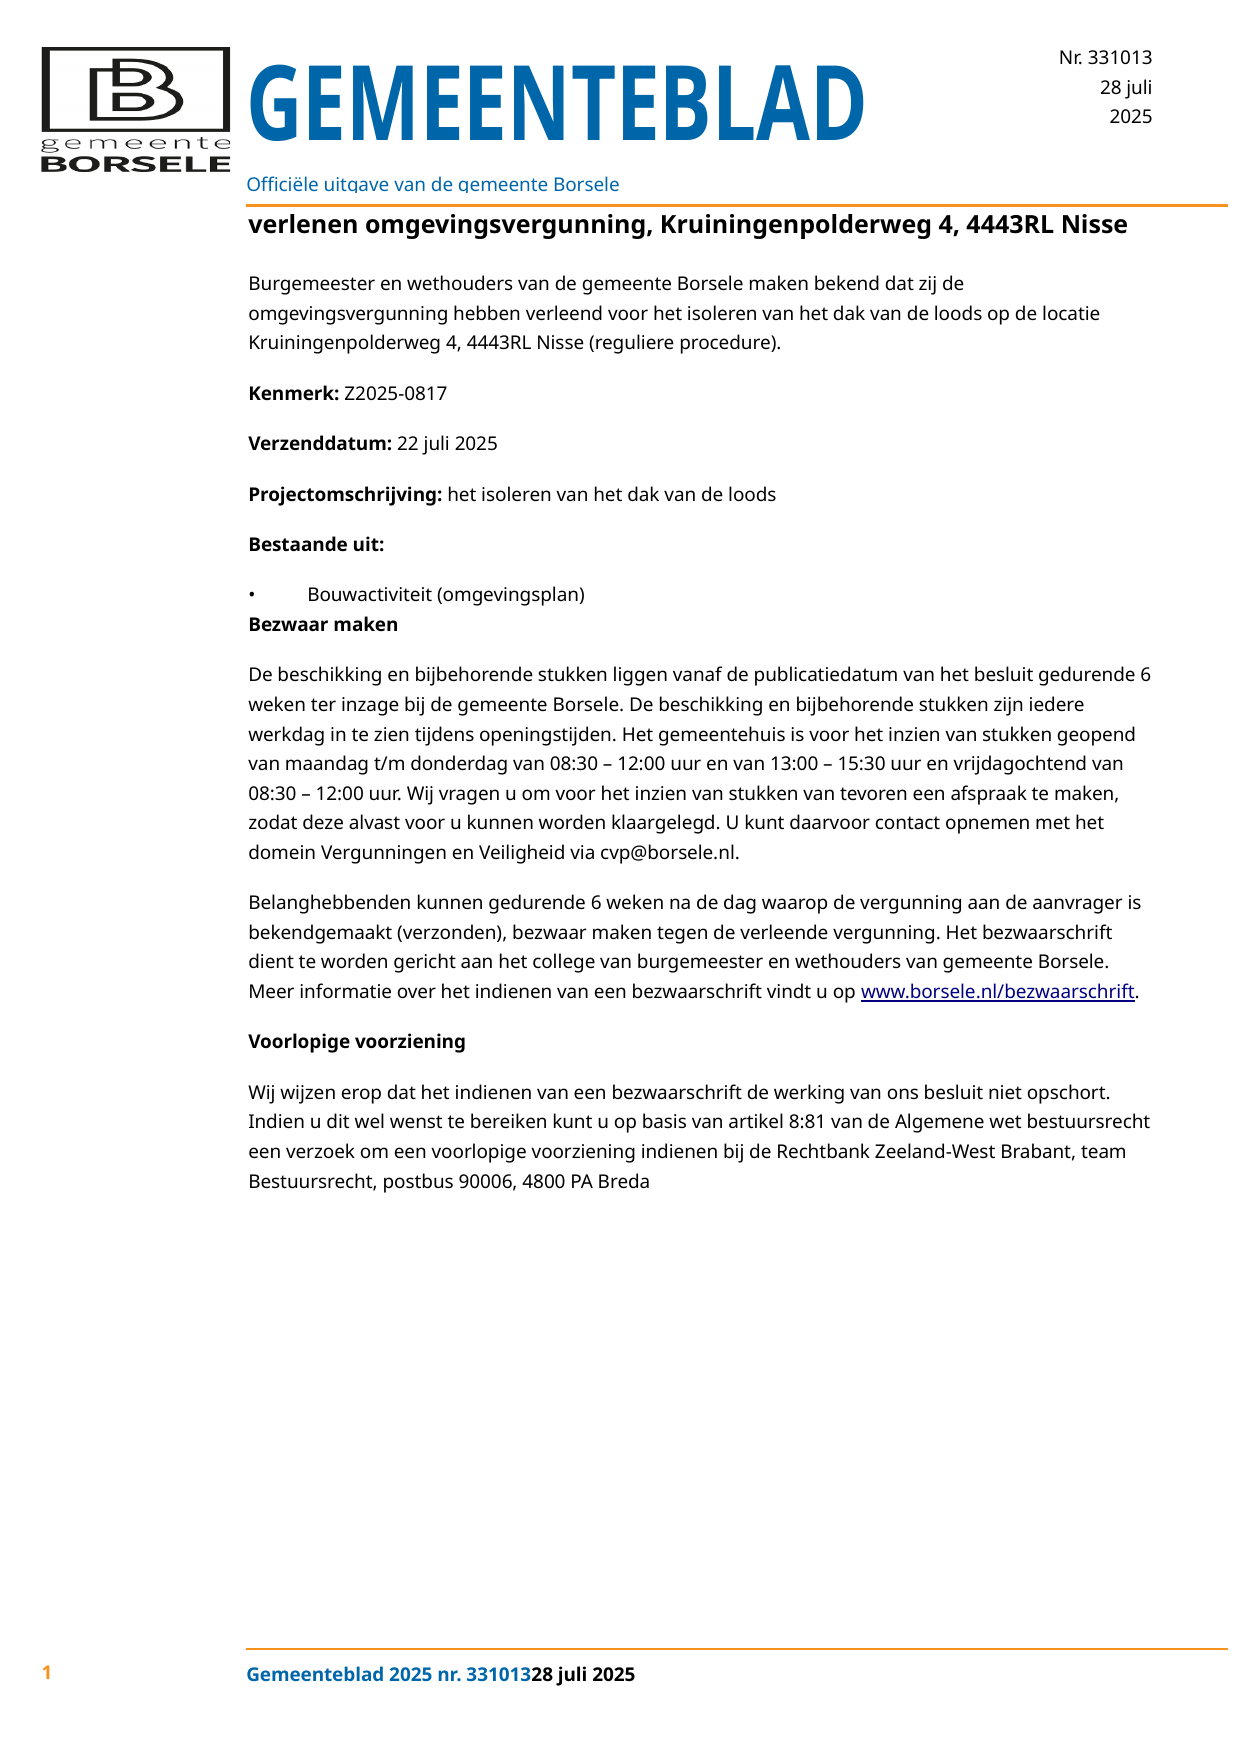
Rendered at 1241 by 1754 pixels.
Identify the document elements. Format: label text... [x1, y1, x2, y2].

text De beschikking en bijbehorende stukken liggen vanaf de publicatiedatum van het besluit gedurende 6 weken ter inzage bij de gemeente Borsele. De beschikking en bijbehorende stukken zijn iedere werkdag in te zien tijdens openingstijden. Het gemeentehuis is voor het inzien van stukken geopend van maandag t/m donderdag van 08:30 – 12:00 uur en van 13:00 – 15:30 uur en vrijdagochtend van 08:30 – 12:00 uur. Wij vragen u om voor het inzien van stukken van tevoren een afspraak te maken, zodat deze alvast voor u kunnen worden klaargelegd. U kunt daarvoor contact opnemen met het domein Vergunningen en Veiligheid via cvp@borsele.nl. [248, 662, 1152, 865]
text Wij wijzen erop dat het indienen van een bezwaarschrift de werking van ons besluit niet opschort. Indien u dit wel wenst te bereiken kunt u op basis van artikel 8:81 van de Algemene wet bestuursrecht een verzoek om een voorlopige voorziening indienen bij de Rechtbank Zeeland-West Brabant, team Bestuursrecht, postbus 90006, 4800 PA Breda [248, 1079, 1152, 1193]
text Belanghebbenden kunnen gedurende 6 weken na de dag waarop de vergunning aan de aanvrager is bekendgemaakt (verzonden), bezwaar maken tegen de verleende vergunning. Het bezwaarschrift dient te worden gericht aan het college van burgemeester en wethouders van gemeente Borsele. Meer informatie over het indienen van een bezwaarschrift vindt u op www.borsele.nl/bezwaarschrift. [248, 889, 1152, 1004]
list Bouwactiviteit (omgevingsplan) [248, 582, 1152, 607]
text Bestaande uit: [248, 531, 1152, 557]
text verlenen omgevingsvergunning, Kruiningenpolderweg 4, 4443RL Nisse [248, 207, 1152, 241]
text Projectomschrijving: het isoleren van het dak van de loods [248, 481, 1152, 506]
text Burgemeester en wethouders van de gemeente Borsele maken bekend dat zij de omgevingsvergunning hebben verleend voor het isoleren van het dak van de loods op de locatie Kruiningenpolderweg 4, 4443RL Nisse (reguliere procedure). [248, 270, 1152, 355]
text Voorlopige voorziening [248, 1029, 1152, 1054]
text Bezwaar maken [248, 611, 1152, 637]
text Verzenddatum: 22 juli 2025 [248, 430, 1152, 456]
text Kenmerk: Z2025-0817 [248, 380, 1152, 406]
picture [41, 47, 231, 172]
